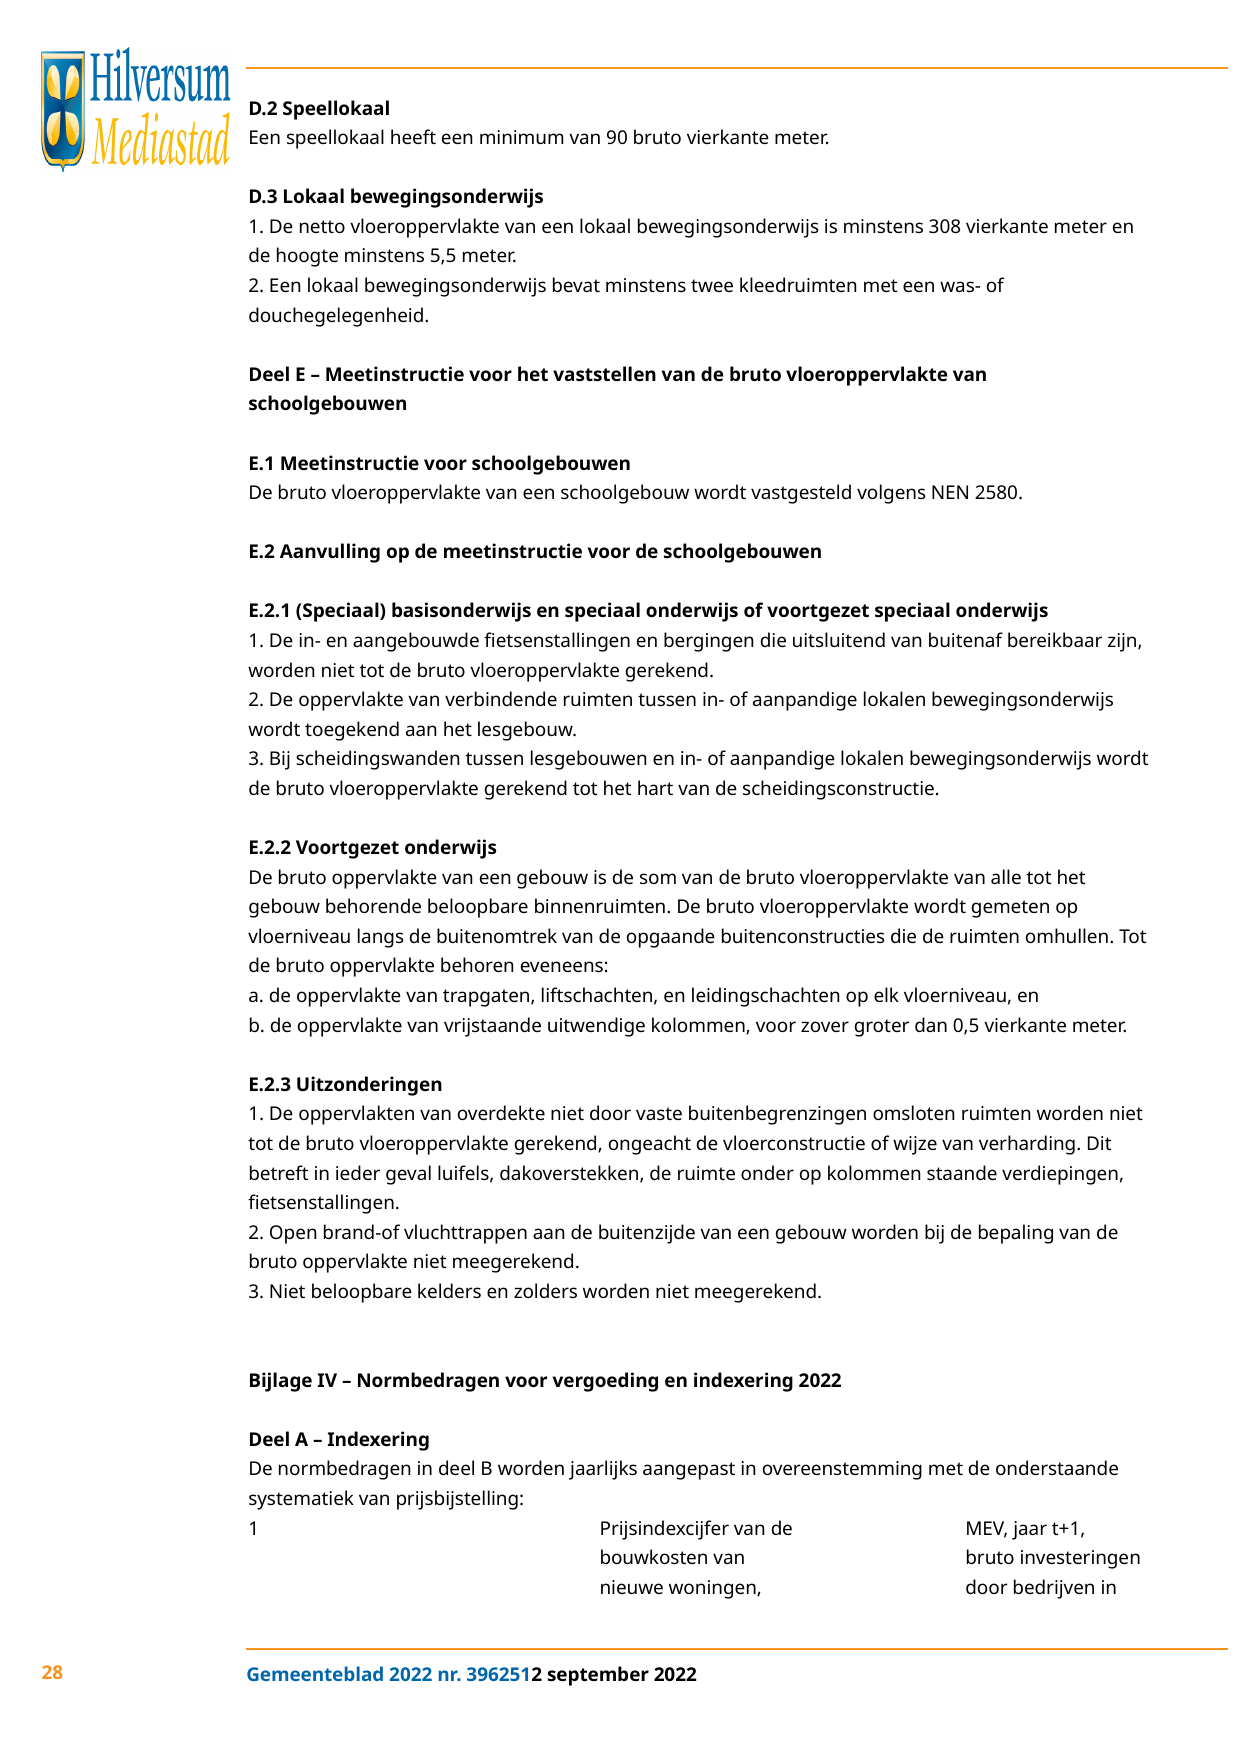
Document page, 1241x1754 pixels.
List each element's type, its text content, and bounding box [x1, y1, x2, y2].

table_header [435, 1515, 599, 1600]
text b. de oppervlakte van vrijstaande uitwendige kolommen, voor zover groter dan 0,5 vierkante meter. [248, 1012, 1152, 1038]
text 2. Open brand-of vluchttrappen aan de buitenzijde van een gebouw worden bij de bepaling van de bruto oppervlakte niet meegerekend. [248, 1219, 1152, 1274]
text E.2 Aanvulling op de meetinstructie voor de schoolgebouwen [248, 538, 1152, 564]
text Deel A – Indexering [248, 1426, 1152, 1452]
text 3. Niet beloopbare kelders en zolders worden niet meegerekend. [248, 1278, 1152, 1304]
text 2. De oppervlakte van verbindende ruimten tussen in- of aanpandige lokalen bewegingsonderwijs wordt toegekend aan het lesgebouw. [248, 686, 1152, 742]
table_header [800, 1515, 965, 1600]
text 2. Een lokaal bewegingsonderwijs bevat minstens twee kleedruimten met een was- of douchegelegenheid. [248, 272, 1152, 328]
text 1. De in- en aangebouwde fietsenstallingen en bergingen die uitsluitend van buitenaf bereikbaar zijn, worden niet tot de bruto vloeroppervlakte gerekend. [248, 627, 1152, 683]
text E.2.2 Voortgezet onderwijs [248, 834, 1152, 860]
text De bruto oppervlakte van een gebouw is de som van de bruto vloeroppervlakte van alle tot het gebouw behorende beloopbare binnenruimten. De bruto vloeroppervlakte wordt gemeten op vloerniveau langs de buitenomtrek van de opgaande buitenconstructies die de ruimten omhullen. Tot de bruto oppervlakte behoren eveneens: [248, 864, 1152, 978]
text Bijlage IV – Normbedragen voor vergoeding en indexering 2022 [248, 1367, 1152, 1393]
text E.1 Meetinstructie voor schoolgebouwen [248, 450, 1152, 476]
text a. de oppervlakte van trapgaten, liftschachten, en leidingschachten op elk vloerniveau, en [248, 982, 1152, 1008]
text De normbedragen in deel B worden jaarlijks aangepast in overeenstemming met de onderstaande systematiek van prijsbijstelling: [248, 1456, 1152, 1511]
text 1. De netto vloeroppervlakte van een lokaal bewegingsonderwijs is minstens 308 vierkante meter en de hoogte minstens 5,5 meter. [248, 213, 1152, 268]
table_header Prijsindexcijfer van de bouwkosten van nieuwe woningen, [599, 1515, 800, 1600]
table_header 1 [248, 1515, 434, 1600]
table_header MEV, jaar t+1, bruto investeringen door bedrijven in [965, 1515, 1152, 1600]
picture [41, 47, 231, 172]
text E.2.3 Uitzonderingen [248, 1071, 1152, 1097]
text 1. De oppervlakten van overdekte niet door vaste buitenbegrenzingen omsloten ruimten worden niet tot de bruto vloeroppervlakte gerekend, ongeacht de vloerconstructie of wijze van verharding. Dit betreft in ieder geval luifels, dakoverstekken, de ruimte onder op kolommen staande verdiepingen, fietsenstallingen. [248, 1101, 1152, 1215]
text D.3 Lokaal bewegingsonderwijs [248, 183, 1152, 209]
text 3. Bij scheidingswanden tussen lesgebouwen en in- of aanpandige lokalen bewegingsonderwijs wordt de bruto vloeroppervlakte gerekend tot het hart van de scheidingsconstructie. [248, 746, 1152, 801]
text E.2.1 (Speciaal) basisonderwijs en speciaal onderwijs of voortgezet speciaal onderwijs [248, 598, 1152, 623]
text Een speellokaal heeft een minimum van 90 bruto vierkante meter. [248, 124, 1152, 150]
text Deel E – Meetinstructie voor het vaststellen van de bruto vloeroppervlakte van schoolgebouwen [248, 361, 1152, 416]
text D.2 Speellokaal [248, 95, 1152, 121]
text De bruto vloeroppervlakte van een schoolgebouw wordt vastgesteld volgens NEN 2580. [248, 479, 1152, 505]
